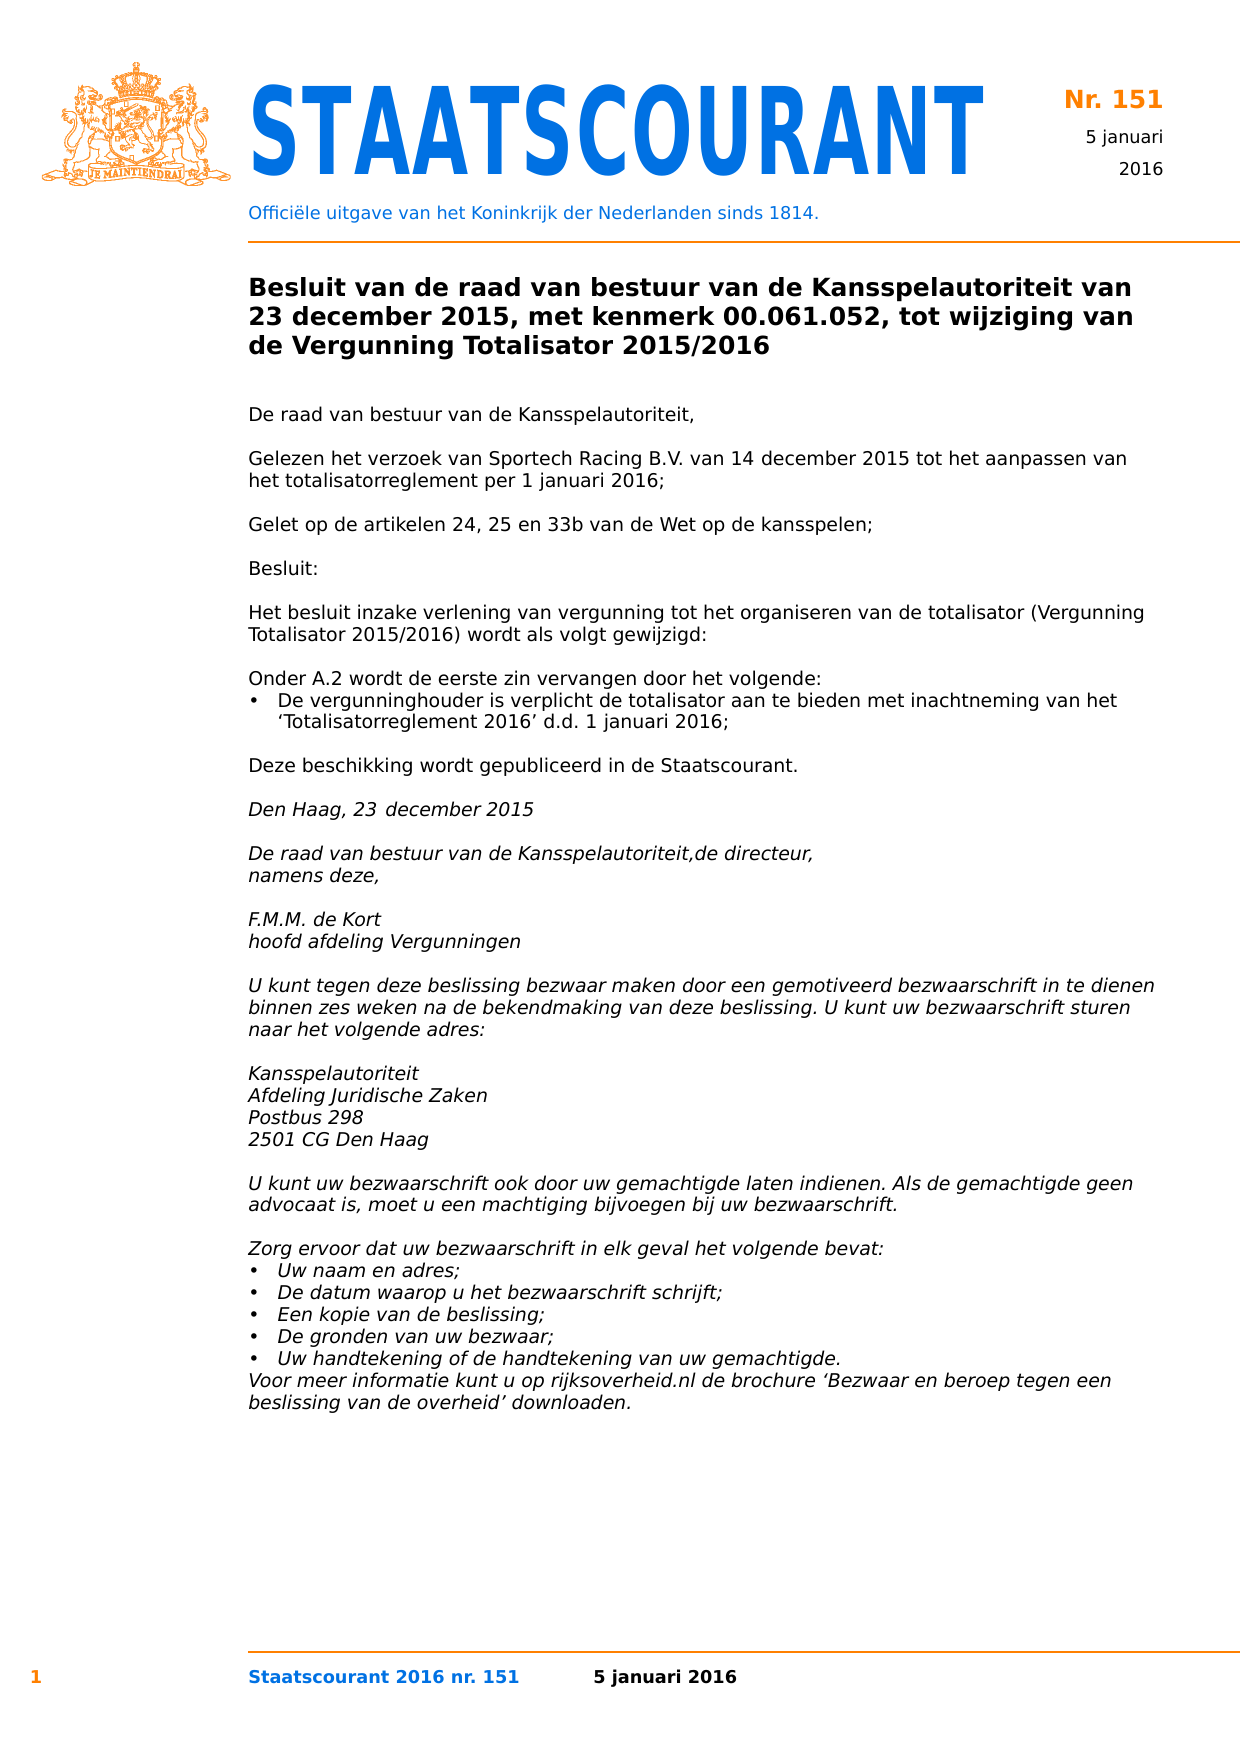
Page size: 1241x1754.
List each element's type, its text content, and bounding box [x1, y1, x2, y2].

table_cell 2016 [998, 153, 1240, 203]
text Onder A.2 wordt de eerste zin vervangen door het volgende: [248, 667, 1163, 689]
text Kansspelautoriteit [248, 1063, 1163, 1084]
table_header Nr. 151 [998, 62, 1240, 121]
text De raad van bestuur van de Kansspelautoriteit, [248, 404, 1163, 426]
table_header [25, 62, 248, 241]
text Den Haag, 23 december 2015 [248, 799, 1163, 821]
text Deze beschikking wordt gepubliceerd in de Staatscourant. [248, 755, 1163, 777]
table_cell 5 januari [998, 121, 1240, 153]
picture [41, 62, 231, 186]
text Postbus 298 [248, 1107, 1163, 1128]
text • Uw handtekening of de handtekening van uw gemachtigde. [248, 1348, 1163, 1370]
text De raad van bestuur van de Kansspelautoriteit,de directeur, namens deze, F.M.M. de Kort hoofd afdeling Vergunningen [248, 843, 1163, 953]
text Zorg ervoor dat uw bezwaarschrift in elk geval het volgende bevat: [248, 1238, 1163, 1260]
table_cell Officiële uitgave van het Koninkrijk der Nederlanden sinds 1814. [248, 203, 1240, 241]
text • Uw naam en adres; [248, 1260, 1163, 1282]
text Afdeling Juridische Zaken [248, 1084, 1163, 1107]
text • Een kopie van de beslissing; [248, 1304, 1163, 1326]
text U kunt tegen deze beslissing bezwaar maken door een gemotiveerd bezwaarschrift in te dienen binnen zes weken na de bekendmaking van deze beslissing. U kunt uw bezwaarschrift sturen naar het volgende adres: [248, 975, 1163, 1041]
text Het besluit inzake verlening van vergunning tot het organiseren van de totalisator (Vergunning Totalisator 2015/2016) wordt als volgt gewijzigd: [248, 602, 1163, 646]
text • De gronden van uw bezwaar; [248, 1326, 1163, 1348]
text Gelezen het verzoek van Sportech Racing B.V. van 14 december 2015 tot het aanpassen van het totalisatorreglement per 1 januari 2016; [248, 448, 1163, 492]
text Voor meer informatie kunt u op rijksoverheid.nl de brochure ‘Bezwaar en beroep tegen een beslissing van de overheid’ downloaden. [248, 1370, 1163, 1414]
subtitle Besluit van de raad van bestuur van de Kansspelautoriteit van 23 december 2015, met kenmerk 00.061.052, tot wijziging van de Vergunning Totalisator 2015/2016 [248, 273, 1163, 361]
table_header STAATSCOURANT [248, 62, 998, 203]
text Gelet op de artikelen 24, 25 en 33b van de Wet op de kansspelen; [248, 514, 1163, 536]
text • De vergunninghouder is verplicht de totalisator aan te bieden met inachtneming van het ‘Totalisatorreglement 2016’ d.d. 1 januari 2016; [248, 689, 1163, 733]
text U kunt uw bezwaarschrift ook door uw gemachtigde laten indienen. Als de gemachtigde geen advocaat is, moet u een machtiging bijvoegen bij uw bezwaarschrift. [248, 1172, 1163, 1216]
text Besluit: [248, 558, 1163, 580]
text • De datum waarop u het bezwaarschrift schrijft; [248, 1282, 1163, 1304]
text 2501 CG Den Haag [248, 1128, 1163, 1151]
